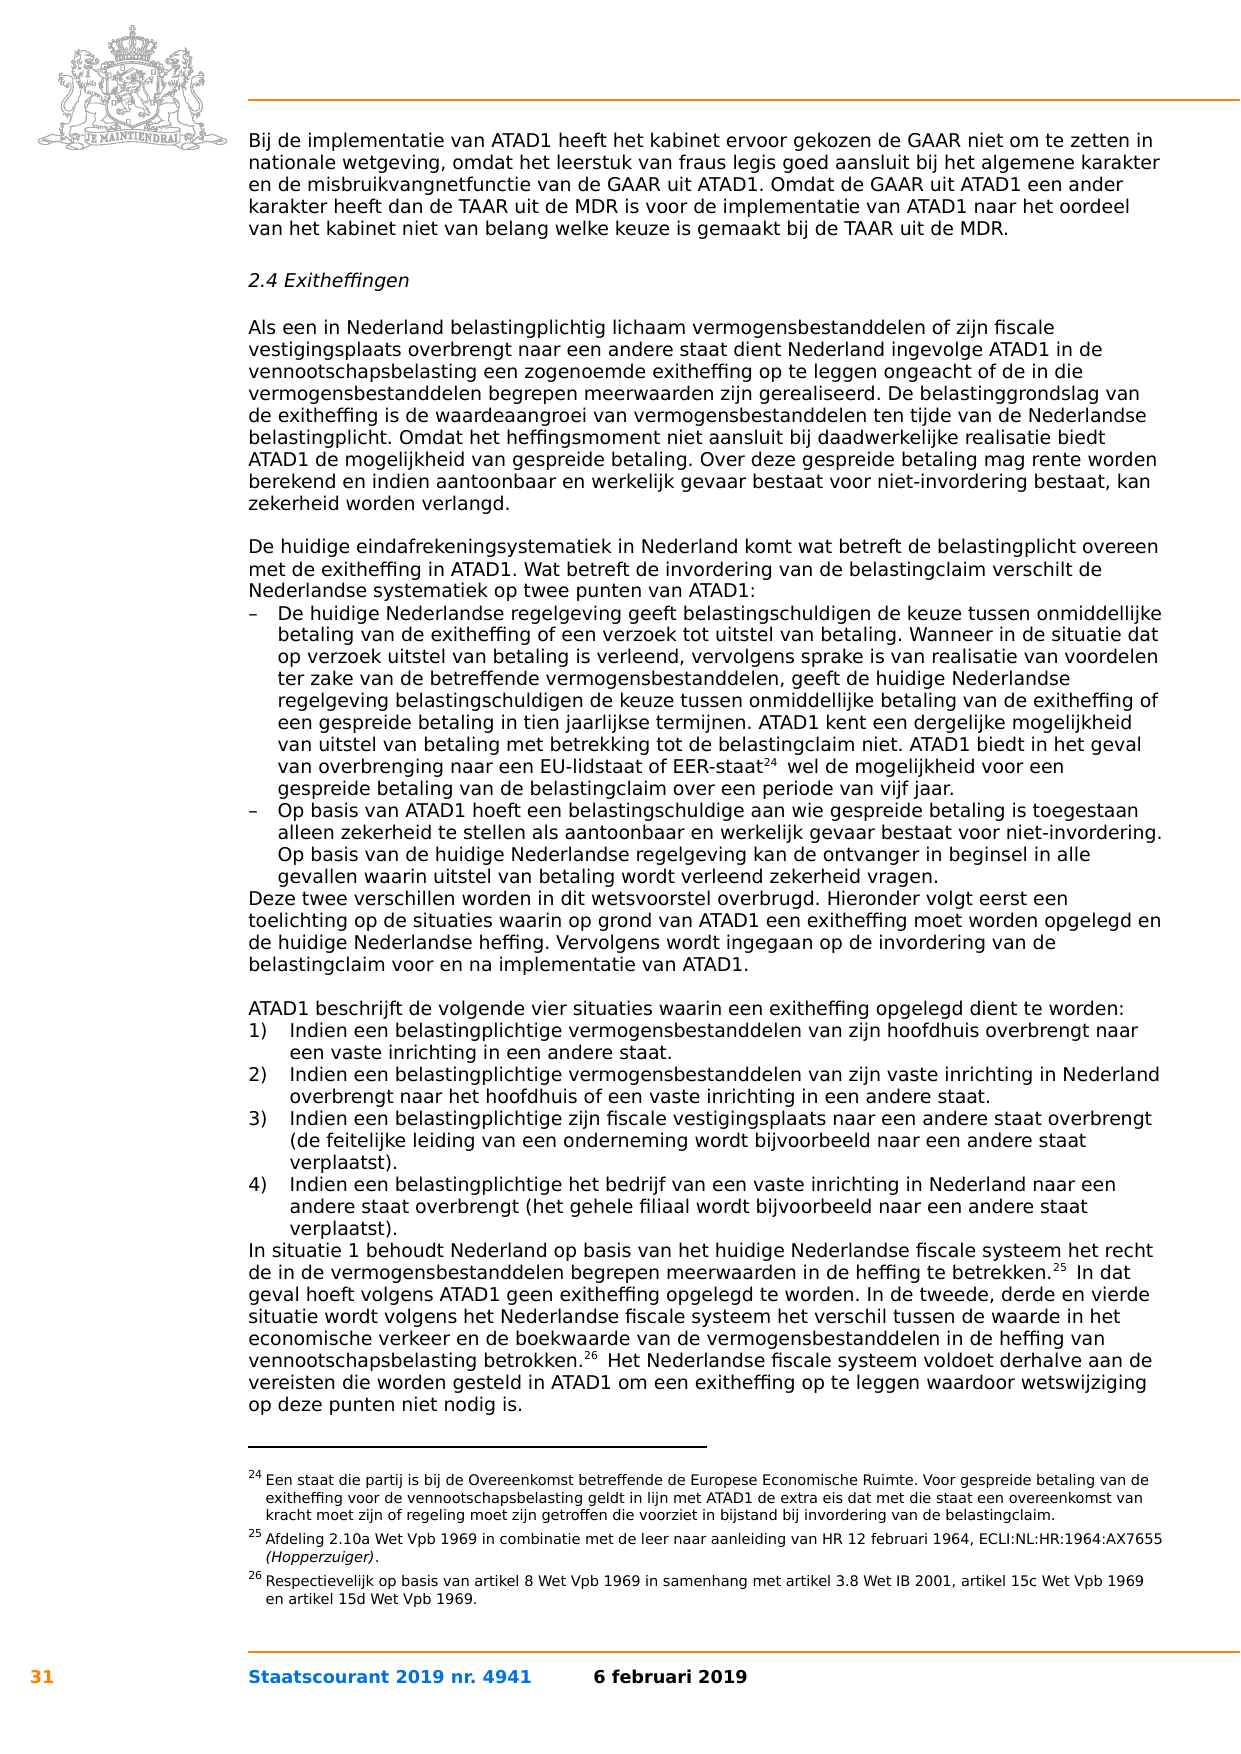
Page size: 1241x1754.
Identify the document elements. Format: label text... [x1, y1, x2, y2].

text In situatie 1 behoudt Nederland op basis van het huidige Nederlandse fiscale systeem het recht de in de vermogensbestanddelen begrepen meerwaarden in de heffing te betrekken. In dat geval hoeft volgens ATAD1 geen exitheffing opgelegd te worden. In de tweede, derde en vierde situatie wordt volgens het Nederlandse fiscale systeem het verschil tussen de waarde in het economische verkeer en de boekwaarde van de vermogensbestanddelen in de heffing van vennootschapsbelasting betrokken. Het Nederlandse fiscale systeem voldoet derhalve aan de vereisten die worden gesteld in ATAD1 om een exitheffing op te leggen waardoor wetswijziging op deze punten niet nodig is. [248, 1240, 1163, 1416]
picture [38, 25, 227, 150]
text Respectievelijk op basis van artikel 8 Wet Vpb 1969 in samenhang met artikel 3.8 Wet IB 2001, artikel 15c Wet Vpb 1969 en artikel 15d Wet Vpb 1969. [248, 1569, 1163, 1608]
text 4) Indien een belastingplichtige het bedrijf van een vaste inrichting in Nederland naar een andere staat overbrengt (het gehele filiaal wordt bijvoorbeeld naar een andere staat verplaatst). [248, 1174, 1163, 1240]
text 3) Indien een belastingplichtige zijn fiscale vestigingsplaats naar een andere staat overbrengt (de feitelijke leiding van een onderneming wordt bijvoorbeeld naar een andere staat verplaatst). [248, 1108, 1163, 1174]
text – Op basis van ATAD1 hoeft een belastingschuldige aan wie gespreide betaling is toegestaan alleen zekerheid te stellen als aantoonbaar en werkelijk gevaar bestaat voor niet-invordering. Op basis van de huidige Nederlandse regelgeving kan de ontvanger in beginsel in alle gevallen waarin uitstel van betaling wordt verleend zekerheid vragen. [248, 800, 1163, 888]
text Als een in Nederland belastingplichtig lichaam vermogensbestanddelen of zijn fiscale vestigingsplaats overbrengt naar een andere staat dient Nederland ingevolge ATAD1 in de vennootschapsbelasting een zogenoemde exitheffing op te leggen ongeacht of de in die vermogensbestanddelen begrepen meerwaarden zijn gerealiseerd. De belastinggrondslag van de exitheffing is de waardeaangroei van vermogensbestanddelen ten tijde van de Nederlandse belastingplicht. Omdat het heffingsmoment niet aansluit bij daadwerkelijke realisatie biedt ATAD1 de mogelijkheid van gespreide betaling. Over deze gespreide betaling mag rente worden berekend en indien aantoonbaar en werkelijk gevaar bestaat voor niet-invordering bestaat, kan zekerheid worden verlangd. [248, 317, 1163, 514]
text Deze twee verschillen worden in dit wetsvoorstel overbrugd. Hieronder volgt eerst een toelichting op de situaties waarin op grond van ATAD1 een exitheffing moet worden opgelegd en de huidige Nederlandse heffing. Vervolgens wordt ingegaan op de invordering van de belastingclaim voor en na implementatie van ATAD1. [248, 888, 1163, 976]
text ATAD1 beschrijft de volgende vier situaties waarin een exitheffing opgelegd dient te worden: [248, 998, 1163, 1020]
text 1) Indien een belastingplichtige vermogensbestanddelen van zijn hoofdhuis overbrengt naar een vaste inrichting in een andere staat. [248, 1020, 1163, 1064]
text – De huidige Nederlandse regelgeving geeft belastingschuldigen de keuze tussen onmiddellijke betaling van de exitheffing of een verzoek tot uitstel van betaling. Wanneer in de situatie dat op verzoek uitstel van betaling is verleend, vervolgens sprake is van realisatie van voordelen ter zake van de betreffende vermogensbestanddelen, geeft de huidige Nederlandse regelgeving belastingschuldigen de keuze tussen onmiddellijke betaling van de exitheffing of een gespreide betaling in tien jaarlijkse termijnen. ATAD1 kent een dergelijke mogelijkheid van uitstel van betaling met betrekking tot de belastingclaim niet. ATAD1 biedt in het geval van overbrenging naar een EU-lidstaat of EER-staat wel de mogelijkheid voor een gespreide betaling van de belastingclaim over een periode van vijf jaar. [248, 602, 1163, 800]
text 2) Indien een belastingplichtige vermogensbestanddelen van zijn vaste inrichting in Nederland overbrengt naar het hoofdhuis of een vaste inrichting in een andere staat. [248, 1064, 1163, 1108]
text Bij de implementatie van ATAD1 heeft het kabinet ervoor gekozen de GAAR niet om te zetten in nationale wetgeving, omdat het leerstuk van fraus legis goed aansluit bij het algemene karakter en de misbruikvangnetfunctie van de GAAR uit ATAD1. Omdat de GAAR uit ATAD1 een ander karakter heeft dan de TAAR uit de MDR is voor de implementatie van ATAD1 naar het oordeel van het kabinet niet van belang welke keuze is gemaakt bij de TAAR uit de MDR. [248, 130, 1163, 240]
text De huidige eindafrekeningsystematiek in Nederland komt wat betreft de belastingplicht overeen met de exitheffing in ATAD1. Wat betreft de invordering van de belastingclaim verschilt de Nederlandse systematiek op twee punten van ATAD1: [248, 536, 1163, 602]
subtitle 2.4 Exitheffingen [248, 270, 1163, 292]
text Afdeling 2.10a Wet Vpb 1969 in combinatie met de leer naar aanleiding van HR 12 februari 1964, ECLI:NL:HR:1964:AX7655 (Hopperzuiger). [248, 1527, 1163, 1566]
text Een staat die partij is bij de Overeenkomst betreffende de Europese Economische Ruimte. Voor gespreide betaling van de exitheffing voor de vennootschapsbelasting geldt in lijn met ATAD1 de extra eis dat met die staat een overeenkomst van kracht moet zijn of regeling moet zijn getroffen die voorziet in bijstand bij invordering van de belastingclaim. [248, 1468, 1163, 1524]
